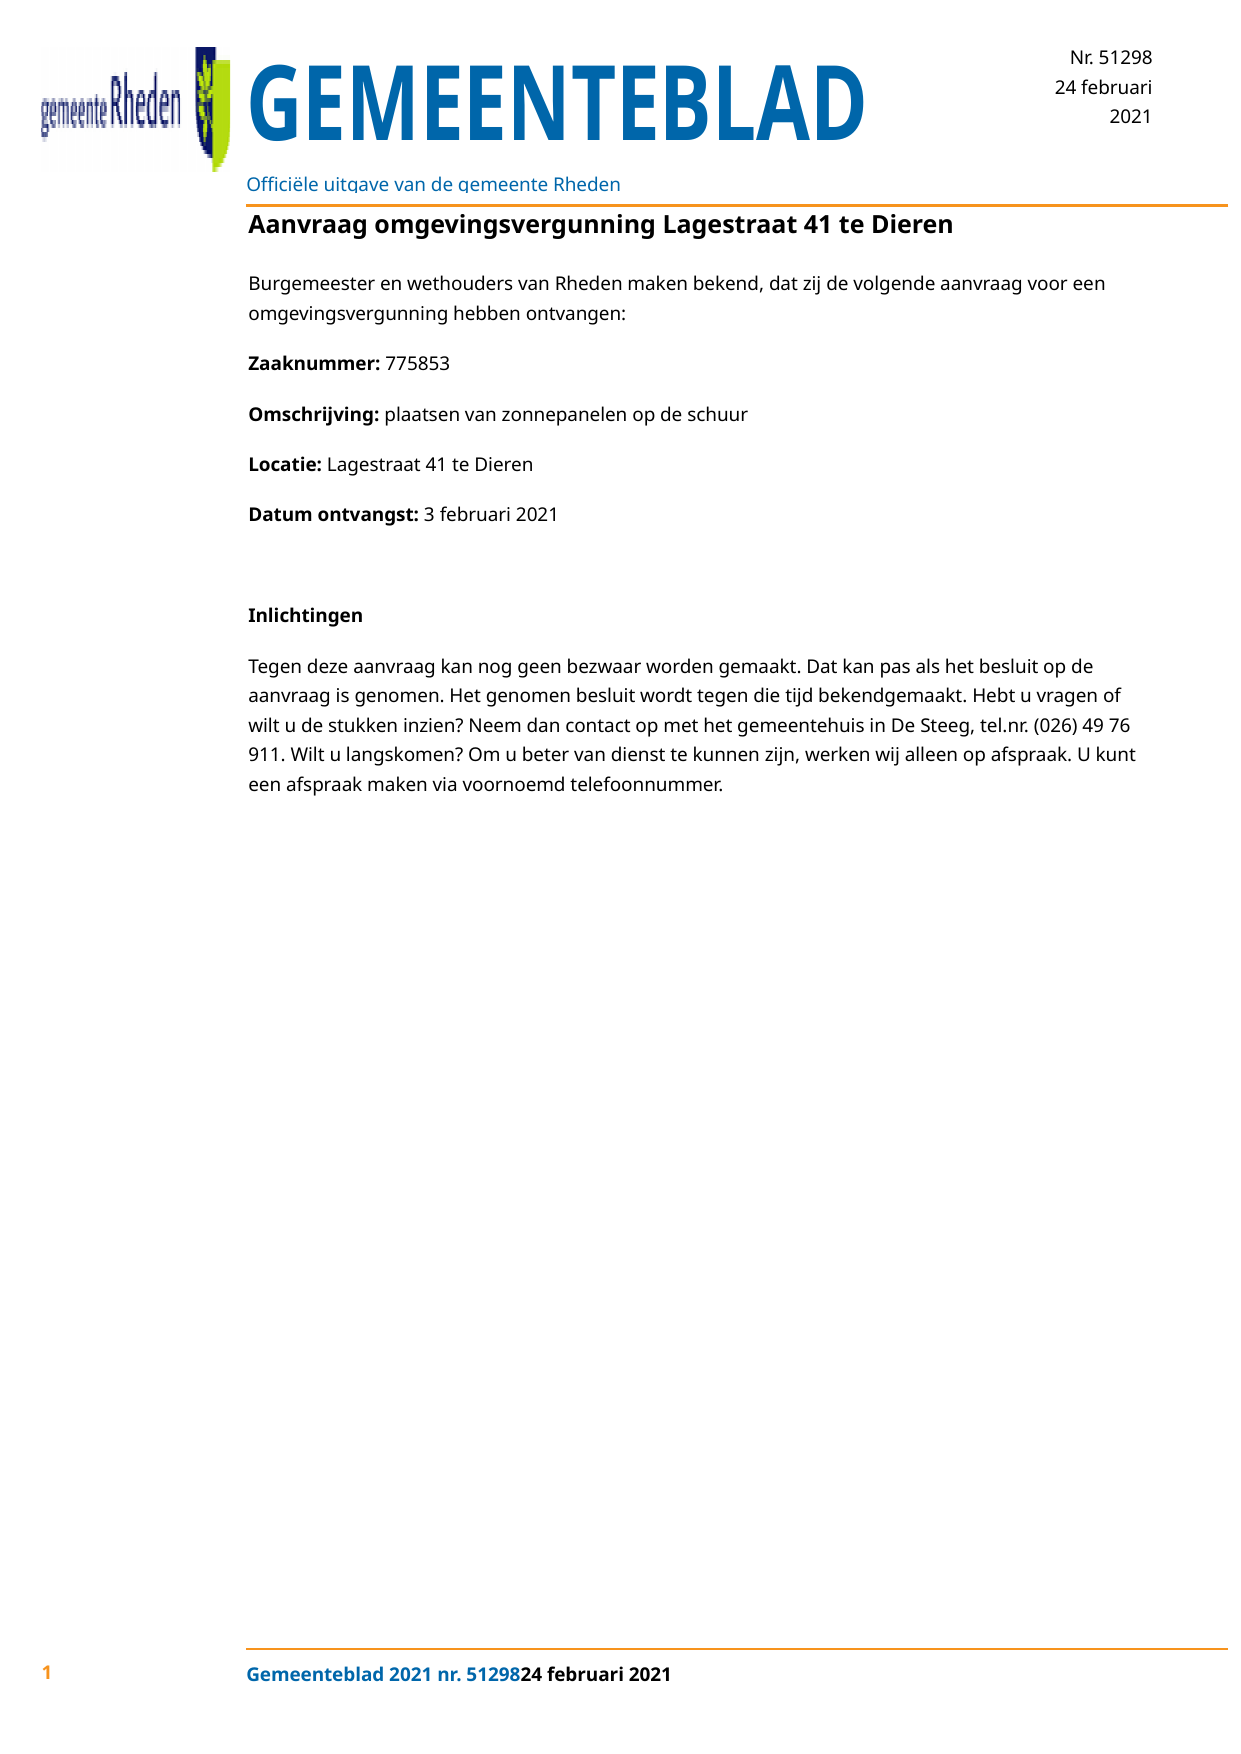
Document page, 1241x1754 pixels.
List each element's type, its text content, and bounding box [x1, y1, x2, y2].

text Burgemeester en wethouders van Rheden maken bekend, dat zij de volgende aanvraag voor een omgevingsvergunning hebben ontvangen: [248, 270, 1152, 326]
text Aanvraag omgevingsvergunning Lagestraat 41 te Dieren [248, 207, 1152, 241]
text Inlichtingen [248, 602, 1152, 628]
text Tegen deze aanvraag kan nog geen bezwaar worden gemaakt. Dat kan pas als het besluit op de aanvraag is genomen. Het genomen besluit wordt tegen die tijd bekendgemaakt. Hebt u vragen of wilt u de stukken inzien? Neem dan contact op met het gemeentehuis in De Steeg, tel.nr. (026) 49 76 911. Wilt u langskomen? Om u beter van dienst te kunnen zijn, werken wij alleen op afspraak. U kunt een afspraak maken via voornoemd telefoonnummer. [248, 653, 1152, 797]
text Zaaknummer: 775853 [248, 350, 1152, 376]
picture [41, 47, 231, 172]
text Locatie: Lagestraat 41 te Dieren [248, 451, 1152, 477]
text Omschrijving: plaatsen van zonnepanelen op de schuur [248, 401, 1152, 426]
text Datum ontvangst: 3 februari 2021 [248, 502, 1152, 527]
